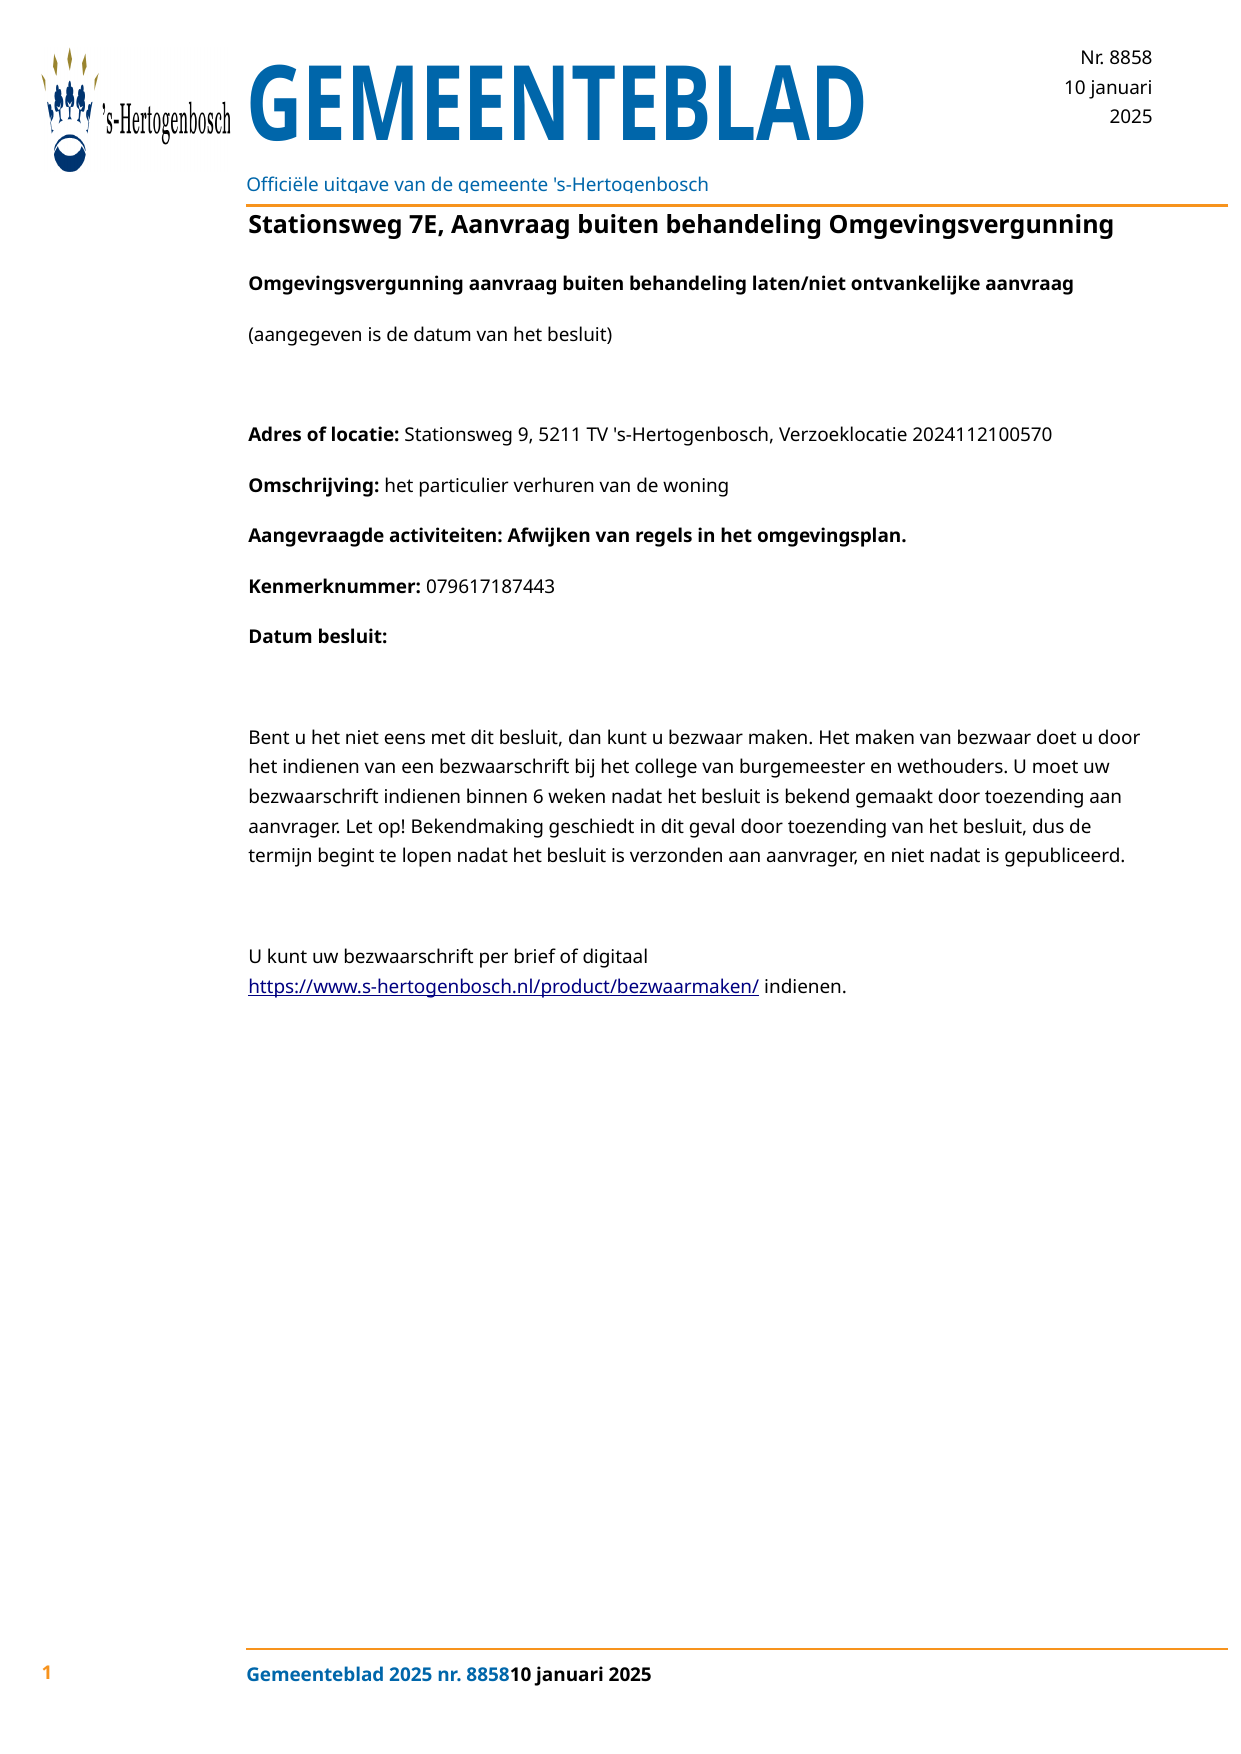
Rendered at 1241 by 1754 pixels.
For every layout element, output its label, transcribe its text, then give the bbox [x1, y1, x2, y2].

text Omschrijving: het particulier verhuren van de woning [248, 472, 1152, 498]
text Stationsweg 7E, Aanvraag buiten behandeling Omgevingsvergunning [248, 207, 1152, 241]
text Omgevingsvergunning aanvraag buiten behandeling laten/niet ontvankelijke aanvraag [248, 270, 1152, 296]
text Aangevraagde activiteiten: Afwijken van regels in het omgevingsplan. [248, 522, 1152, 548]
text Bent u het niet eens met dit besluit, dan kunt u bezwaar maken. Het maken van bezwaar doet u door het indienen van een bezwaarschrift bij het college van burgemeester en wethouders. U moet uw bezwaarschrift indienen binnen 6 weken nadat het besluit is bekend gemaakt door toezending aan aanvrager. Let op! Bekendmaking geschiedt in dit geval door toezending van het besluit, dus de termijn begint te lopen nadat het besluit is verzonden aan aanvrager, en niet nadat is gepubliceerd. [248, 724, 1152, 868]
text Datum besluit: [248, 623, 1152, 649]
text U kunt uw bezwaarschrift per brief of digitaal https://www.s-hertogenbosch.nl/product/bezwaarmaken/ indienen. [248, 943, 1152, 998]
picture [41, 47, 231, 172]
text (aangegeven is de datum van het besluit) [248, 321, 1152, 346]
text Adres of locatie: Stationsweg 9, 5211 TV 's-Hertogenbosch, Verzoeklocatie 2024112100570 [248, 422, 1152, 447]
text Kenmerknummer: 079617187443 [248, 573, 1152, 598]
